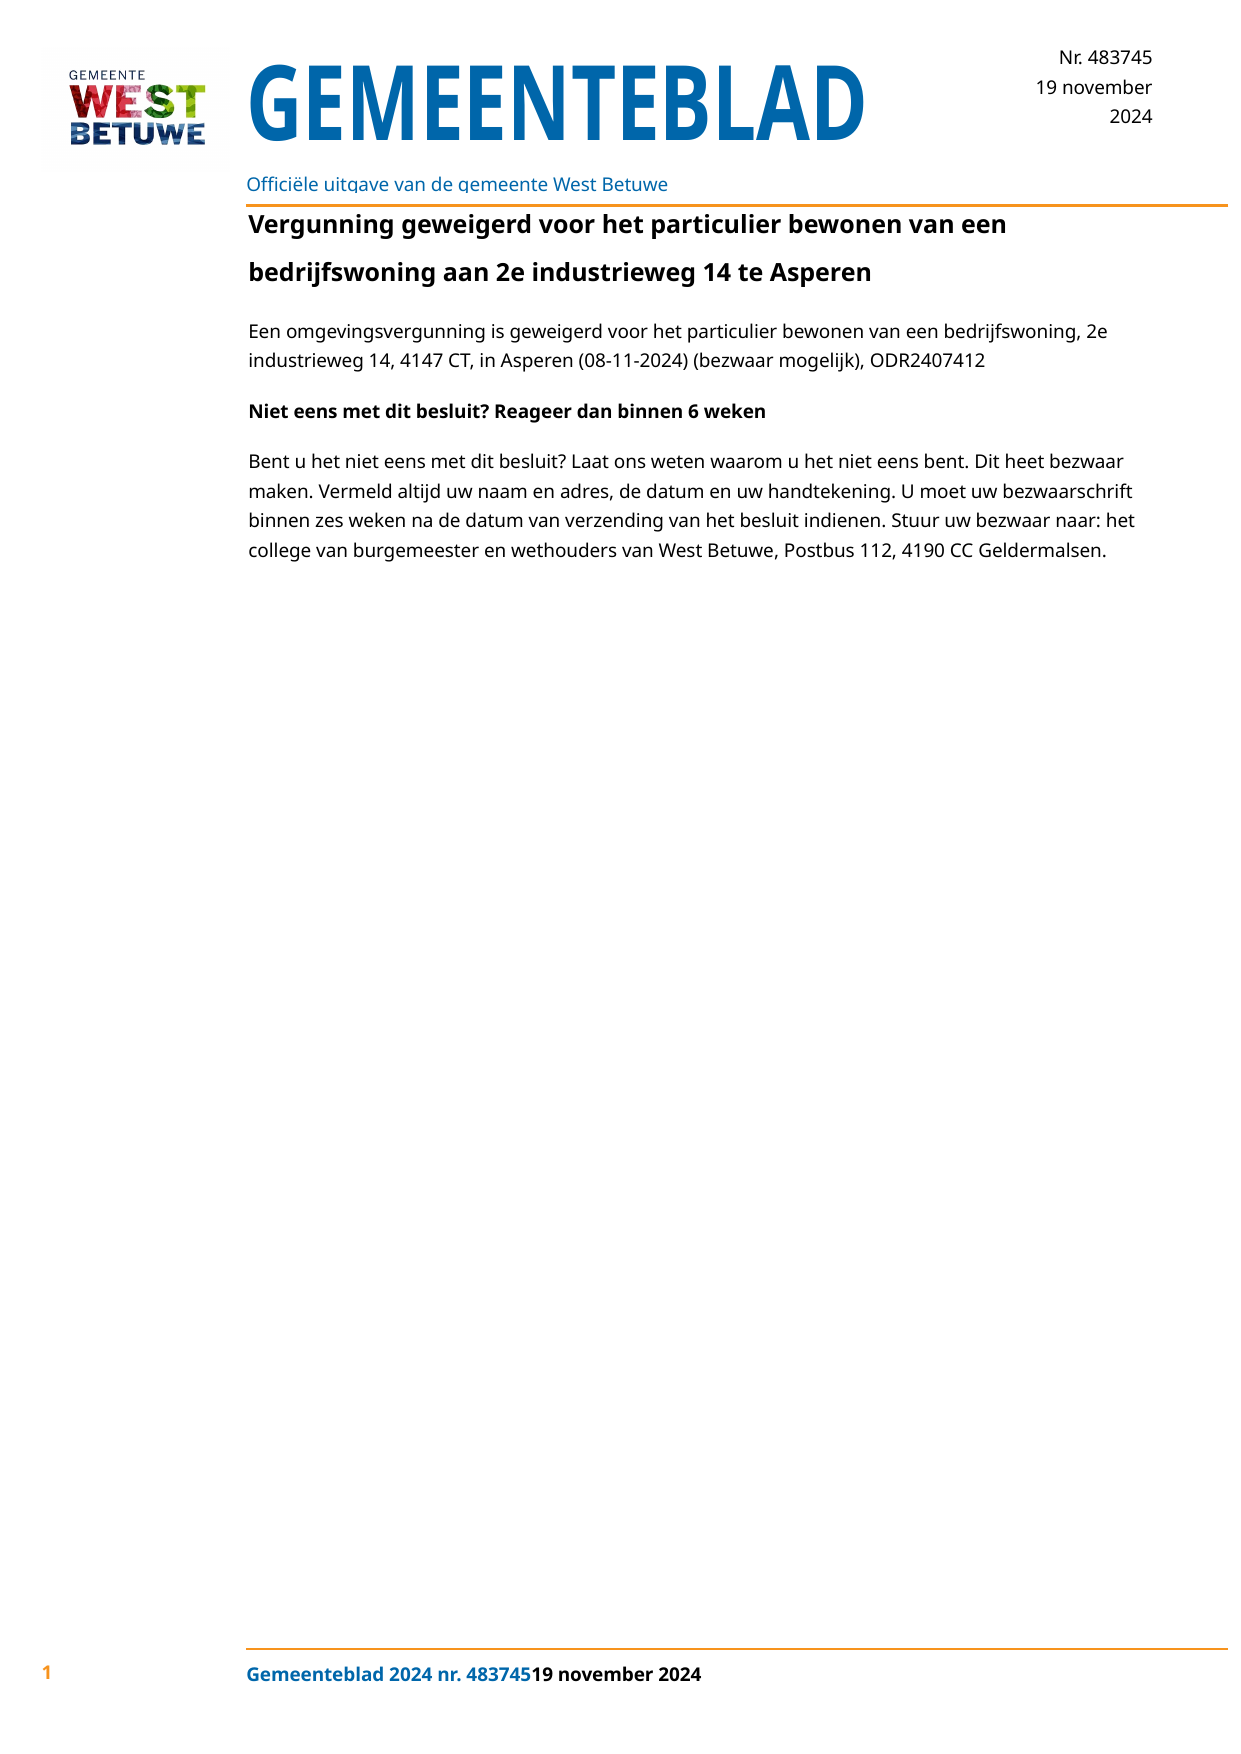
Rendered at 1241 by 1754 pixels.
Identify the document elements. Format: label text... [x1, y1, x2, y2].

text Niet eens met dit besluit? Reageer dan binnen 6 weken [248, 398, 1152, 424]
picture [41, 47, 231, 172]
text Vergunning geweigerd voor het particulier bewonen van een bedrijfswoning aan 2e industrieweg 14 te Asperen [248, 207, 1152, 288]
text Bent u het niet eens met dit besluit? Laat ons weten waarom u het niet eens bent. Dit heet bezwaar maken. Vermeld altijd uw naam en adres, de datum en uw handtekening. U moet uw bezwaarschrift binnen zes weken na de datum van verzending van het besluit indienen. Stuur uw bezwaar naar: het college van burgemeester en wethouders van West Betuwe, Postbus 112, 4190 CC Geldermalsen. [248, 448, 1152, 563]
text Een omgevingsvergunning is geweigerd voor het particulier bewonen van een bedrijfswoning, 2e industrieweg 14, 4147 CT, in Asperen (08-11-2024) (bezwaar mogelijk), ODR2407412 [248, 318, 1152, 373]
